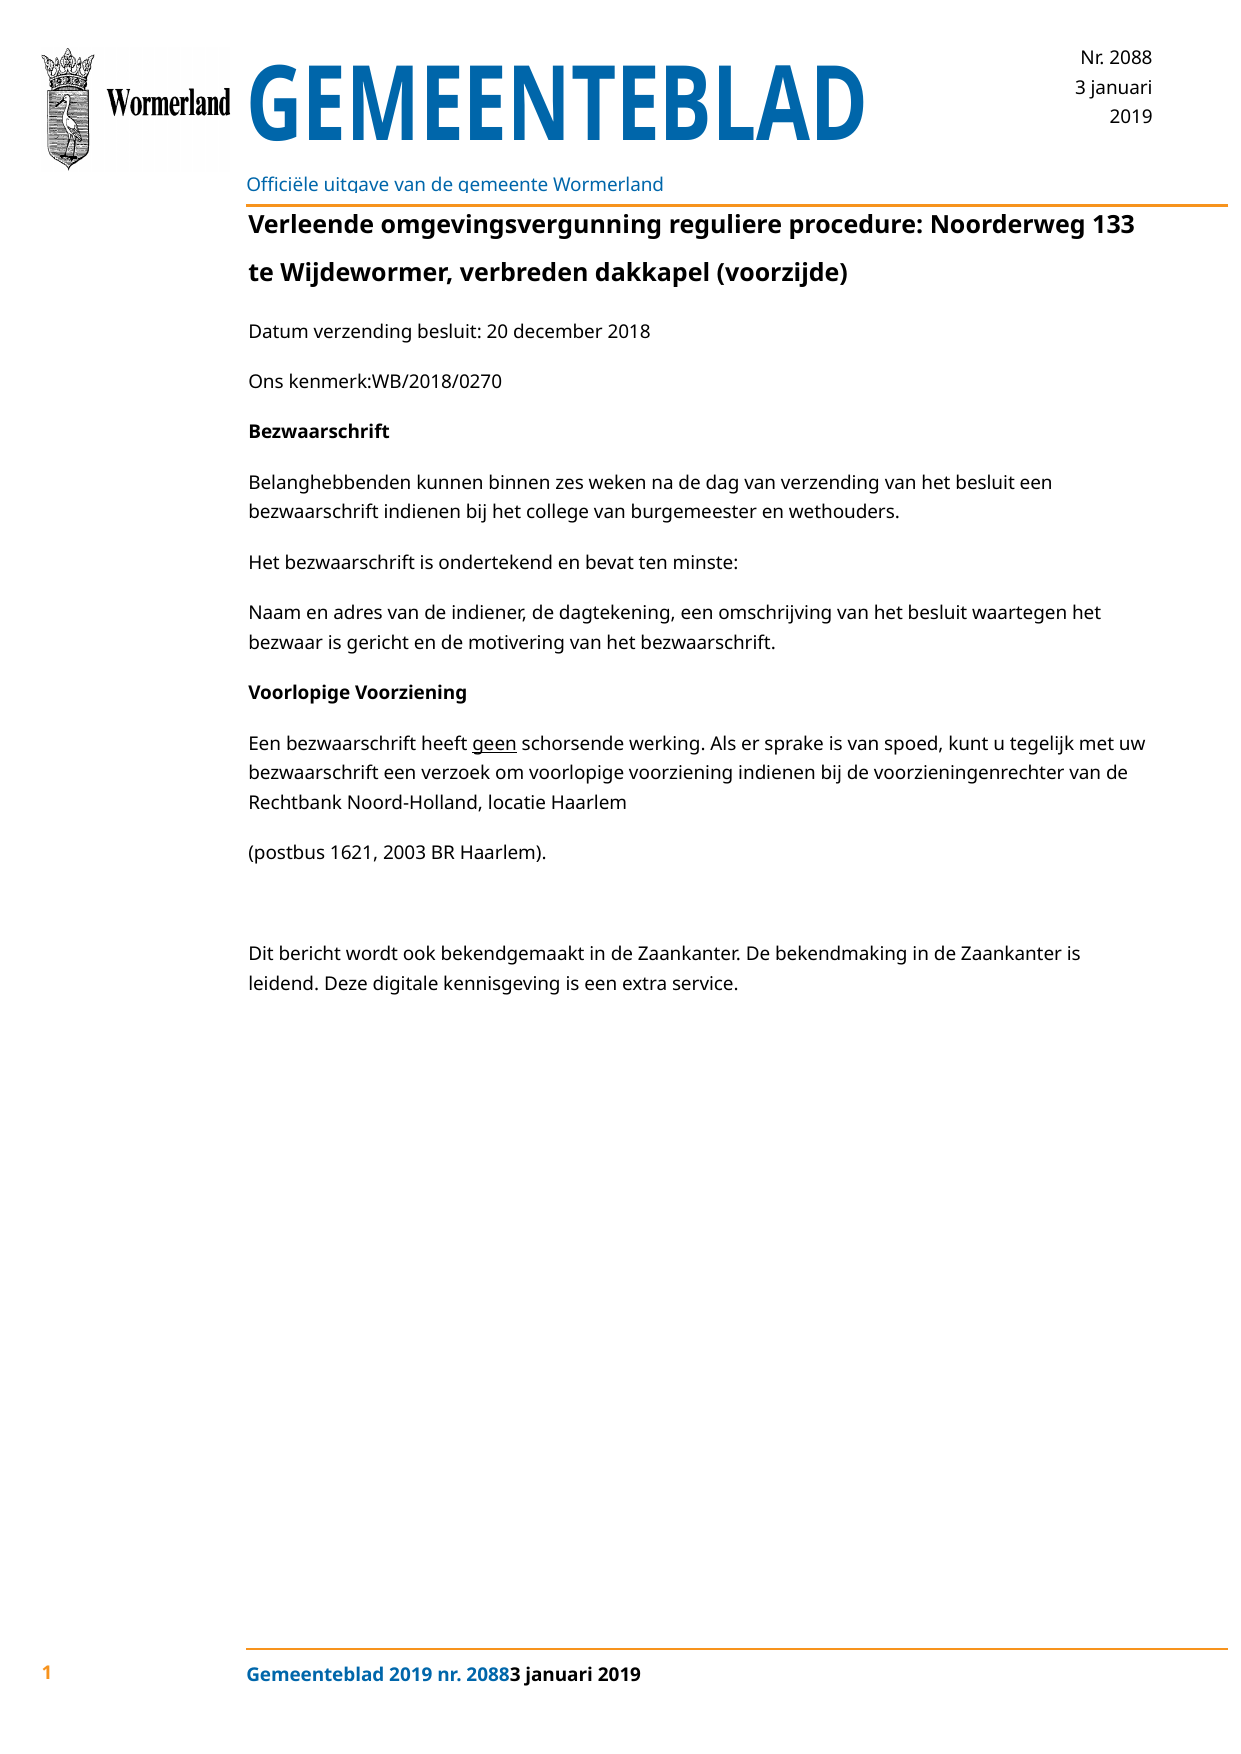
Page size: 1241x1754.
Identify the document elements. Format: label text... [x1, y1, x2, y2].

text Dit bericht wordt ook bekendgemaakt in de Zaankanter. De bekendmaking in de Zaankanter is leidend. Deze digitale kennisgeving is een extra service. [248, 940, 1152, 996]
text Datum verzending besluit: 20 december 2018 [248, 318, 1152, 344]
text Een bezwaarschrift heeft geen schorsende werking. Als er sprake is van spoed, kunt u tegelijk met uw bezwaarschrift een verzoek om voorlopige voorziening indienen bij de voorzieningenrechter van de Rechtbank Noord-Holland, locatie Haarlem [248, 730, 1152, 815]
text Voorlopige Voorziening [248, 679, 1152, 705]
text Verleende omgevingsvergunning reguliere procedure: Noorderweg 133 te Wijdewormer, verbreden dakkapel (voorzijde) [248, 207, 1152, 288]
text Belanghebbenden kunnen binnen zes weken na de dag van verzending van het besluit een bezwaarschrift indienen bij het college van burgemeester en wethouders. [248, 469, 1152, 524]
picture [41, 47, 231, 172]
text Bezwaarschrift [248, 419, 1152, 444]
text (postbus 1621, 2003 BR Haarlem). [248, 839, 1152, 865]
text Ons kenmerk:WB/2018/0270 [248, 368, 1152, 394]
text Het bezwaarschrift is ondertekend en bevat ten minste: [248, 549, 1152, 575]
text Naam en adres van de indiener, de dagtekening, een omschrijving van het besluit waartegen het bezwaar is gericht en de motivering van het bezwaarschrift. [248, 599, 1152, 655]
